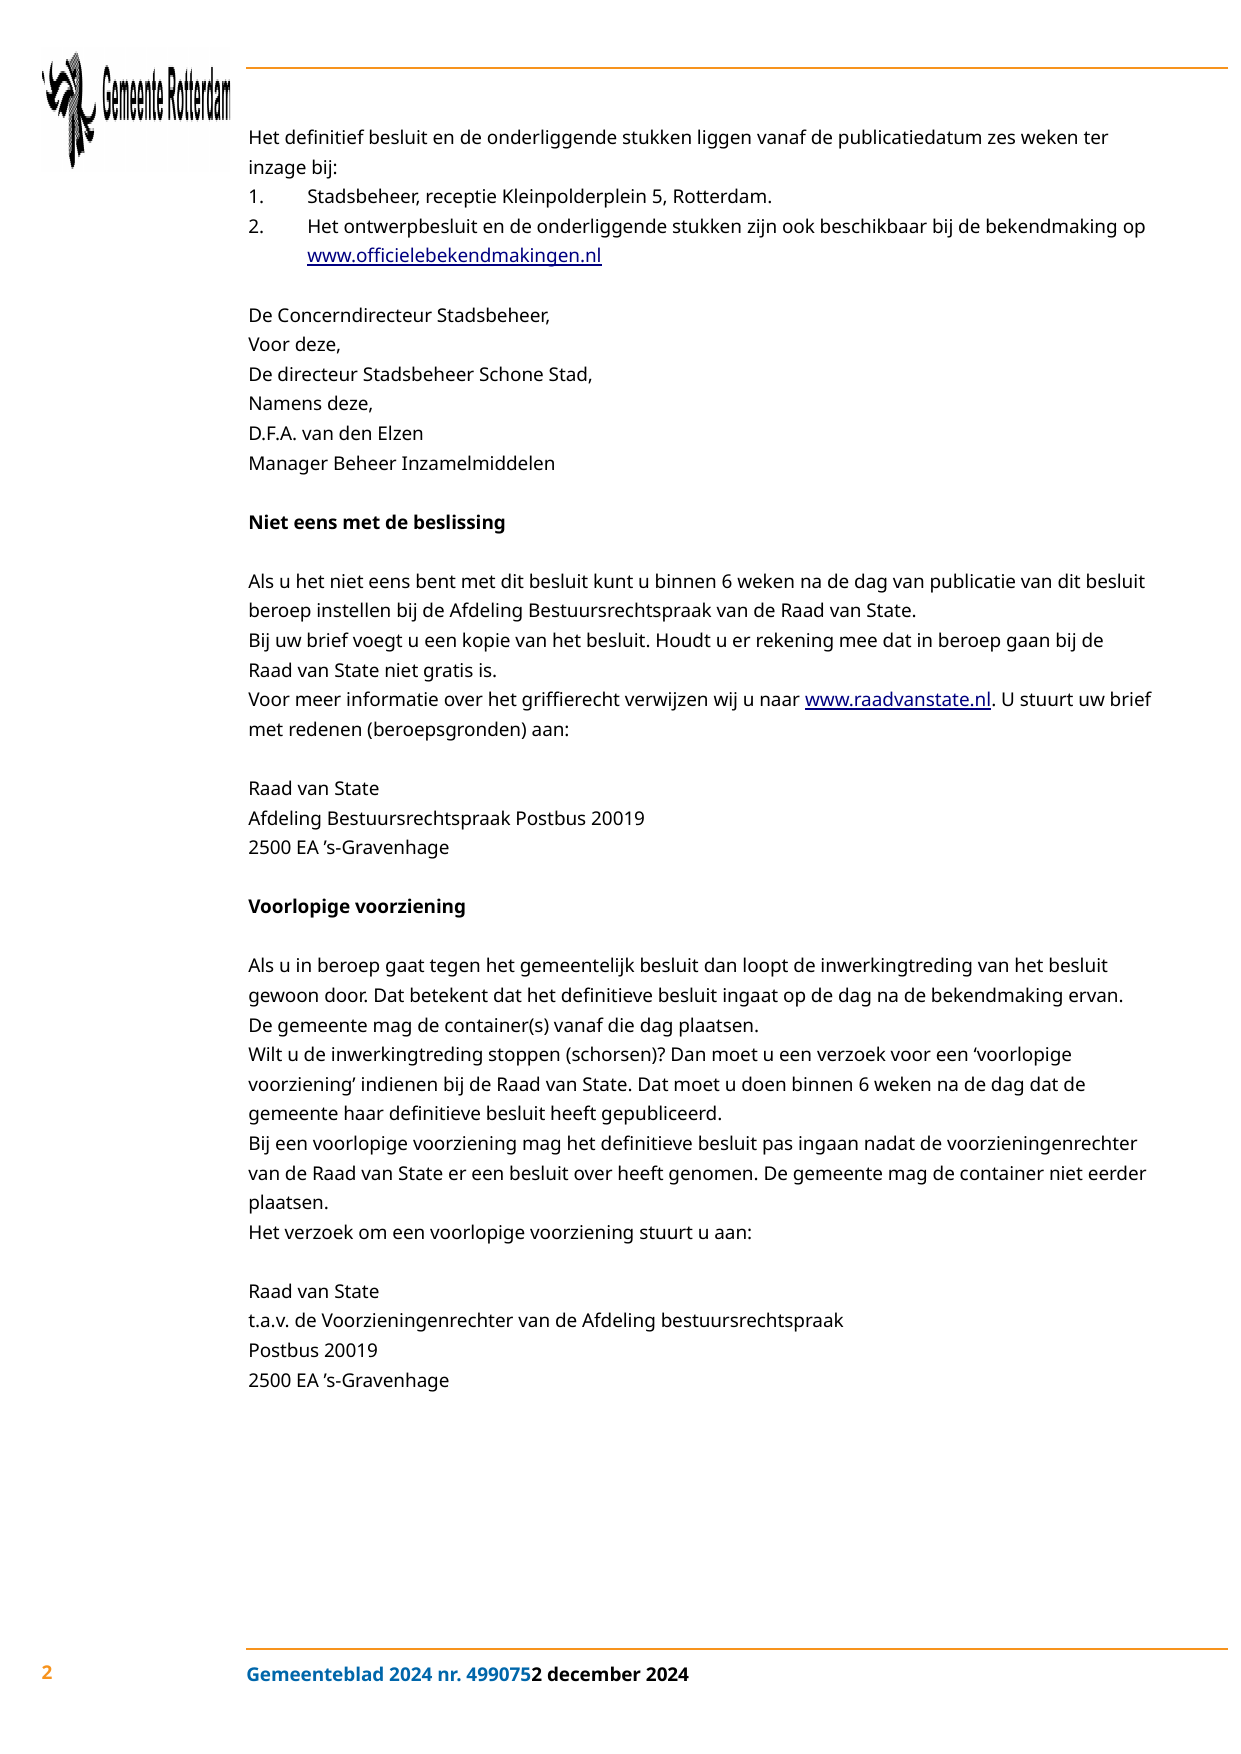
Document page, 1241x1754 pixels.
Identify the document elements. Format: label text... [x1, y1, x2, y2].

text Afdeling Bestuursrechtspraak Postbus 20019 [248, 805, 1152, 831]
text De Concerndirecteur Stadsbeheer, [248, 302, 1152, 328]
text Raad van State [248, 1278, 1152, 1304]
text Voor meer informatie over het griffierecht verwijzen wij u naar www.raadvanstate.nl. U stuurt uw brief met redenen (beroepsgronden) aan: [248, 686, 1152, 742]
text Wilt u de inwerkingtreding stoppen (schorsen)? Dan moet u een verzoek voor een ‘voorlopige voorziening’ indienen bij de Raad van State. Dat moet u doen binnen 6 weken na de dag dat de gemeente haar definitieve besluit heeft gepubliceerd. [248, 1041, 1152, 1126]
text Bij uw brief voegt u een kopie van het besluit. Houdt u er rekening mee dat in beroep gaan bij de Raad van State niet gratis is. [248, 627, 1152, 683]
text Als u in beroep gaat tegen het gemeentelijk besluit dan loopt de inwerkingtreding van het besluit gewoon door. Dat betekent dat het definitieve besluit ingaat op de dag na de bekendmaking ervan. De gemeente mag de container(s) vanaf die dag plaatsen. [248, 953, 1152, 1038]
text 2500 EA ’s-Gravenhage [248, 834, 1152, 860]
text Namens deze, [248, 391, 1152, 416]
text Als u het niet eens bent met dit besluit kunt u binnen 6 weken na de dag van publicatie van dit besluit beroep instellen bij de Afdeling Bestuursrechtspraak van de Raad van State. [248, 568, 1152, 623]
list Stadsbeheer, receptie Kleinpolderplein 5, Rotterdam. [248, 183, 1152, 209]
list Het ontwerpbesluit en de onderliggende stukken zijn ook beschikbaar bij de bekendmaking op www.officielebekendmakingen.nl [248, 213, 1152, 268]
text Bij een voorlopige voorziening mag het definitieve besluit pas ingaan nadat de voorzieningenrechter van de Raad van State er een besluit over heeft genomen. De gemeente mag de container niet eerder plaatsen. [248, 1130, 1152, 1215]
text Niet eens met de beslissing [248, 509, 1152, 535]
text Voorlopige voorziening [248, 893, 1152, 919]
text D.F.A. van den Elzen [248, 420, 1152, 446]
text Het verzoek om een voorlopige voorziening stuurt u aan: [248, 1219, 1152, 1245]
text Raad van State [248, 775, 1152, 801]
text De directeur Stadsbeheer Schone Stad, [248, 361, 1152, 387]
text Manager Beheer Inzamelmiddelen [248, 450, 1152, 476]
picture [41, 47, 231, 172]
text Voor deze, [248, 331, 1152, 357]
text Het definitief besluit en de onderliggende stukken liggen vanaf de publicatiedatum zes weken ter inzage bij: [248, 124, 1152, 180]
text 2500 EA ’s-Gravenhage [248, 1367, 1152, 1393]
text Postbus 20019 [248, 1337, 1152, 1363]
text t.a.v. de Voorzieningenrechter van de Afdeling bestuursrechtspraak [248, 1308, 1152, 1333]
